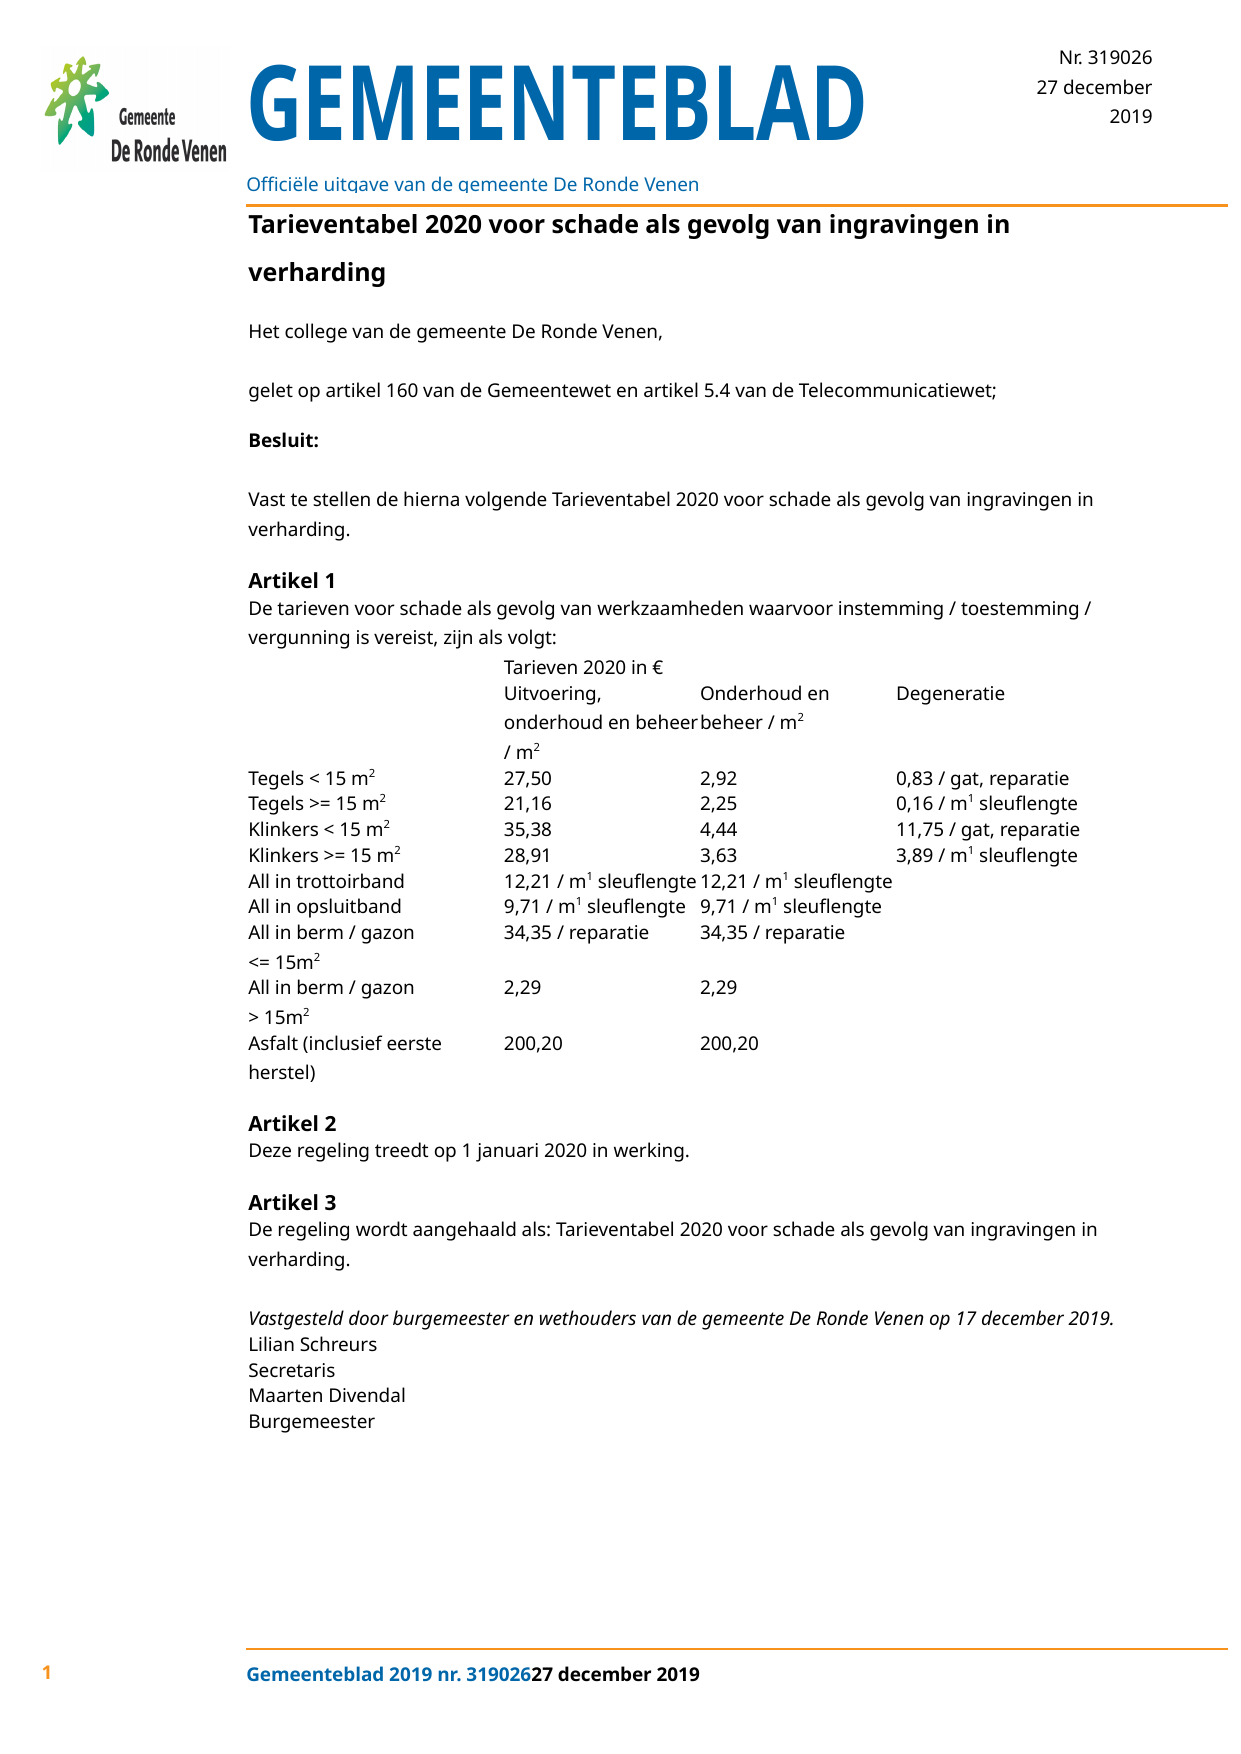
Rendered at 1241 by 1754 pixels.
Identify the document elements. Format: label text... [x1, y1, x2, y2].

table_cell [896, 919, 1152, 974]
table_cell 0,83 / gat, reparatie [896, 765, 1152, 791]
table_cell 2,25 [700, 791, 896, 816]
table_cell All in berm / gazon <= 15m2 [248, 919, 504, 974]
text Artikel 3 [248, 1188, 1152, 1217]
table_cell [896, 894, 1152, 919]
table_cell [248, 680, 504, 765]
table_cell Uitvoering, onderhoud en beheer / m2 [504, 680, 700, 765]
table_cell 3,89 / m1 sleuflengte [896, 842, 1152, 868]
table_cell Tegels < 15 m2 [248, 765, 504, 791]
table_cell Onderhoud en beheer / m2 [700, 680, 896, 765]
table_cell 12,21 / m1 sleuflengte [504, 868, 700, 893]
table_cell 11,75 / gat, reparatie [896, 816, 1152, 842]
text Artikel 2 [248, 1109, 1152, 1138]
table_cell Tegels >= 15 m2 [248, 791, 504, 816]
picture [41, 47, 231, 172]
text De regeling wordt aangehaald als: Tarieventabel 2020 voor schade als gevolg van ingravingen in verharding. [248, 1217, 1152, 1272]
table_cell [896, 868, 1152, 893]
text Lilian Schreurs [248, 1331, 1152, 1357]
table_cell All in opsluitband [248, 894, 504, 919]
table_cell Klinkers >= 15 m2 [248, 842, 504, 868]
table_cell All in berm / gazon > 15m2 [248, 975, 504, 1030]
table_cell 9,71 / m1 sleuflengte [504, 894, 700, 919]
table_cell 2,92 [700, 765, 896, 791]
table_cell Asfalt (inclusief eerste herstel) [248, 1030, 504, 1085]
text Secretaris [248, 1357, 1152, 1382]
table_cell Klinkers < 15 m2 [248, 816, 504, 842]
table_cell 3,63 [700, 842, 896, 868]
table_cell [896, 1030, 1152, 1085]
text gelet op artikel 160 van de Gemeentewet en artikel 5.4 van de Telecommunicatiewet; [248, 377, 1152, 403]
text Artikel 1 [248, 567, 1152, 595]
table_cell 27,50 [504, 765, 700, 791]
table_cell 28,91 [504, 842, 700, 868]
text Deze regeling treedt op 1 januari 2020 in werking. [248, 1138, 1152, 1163]
table_cell 34,35 / reparatie [700, 919, 896, 974]
table_header Tarieven 2020 in € [504, 654, 1152, 680]
table_cell 12,21 / m1 sleuflengte [700, 868, 896, 893]
table_cell 9,71 / m1 sleuflengte [700, 894, 896, 919]
table_cell 21,16 [504, 791, 700, 816]
table_cell 35,38 [504, 816, 700, 842]
table_cell 4,44 [700, 816, 896, 842]
text Het college van de gemeente De Ronde Venen, [248, 318, 1152, 344]
table_cell 0,16 / m1 sleuflengte [896, 791, 1152, 816]
text Tarieventabel 2020 voor schade als gevolg van ingravingen in verharding [248, 207, 1152, 288]
table_cell 200,20 [700, 1030, 896, 1085]
table_header [248, 654, 504, 680]
table_cell 2,29 [700, 975, 896, 1030]
text Besluit: [248, 427, 1152, 453]
text De tarieven voor schade als gevolg van werkzaamheden waarvoor instemming / toestemming / vergunning is vereist, zijn als volgt: [248, 595, 1152, 650]
table_cell Degeneratie [896, 680, 1152, 765]
table_cell 2,29 [504, 975, 700, 1030]
text Burgemeester [248, 1408, 1152, 1434]
text Maarten Divendal [248, 1382, 1152, 1408]
table_cell 34,35 / reparatie [504, 919, 700, 974]
text Vastgesteld door burgemeester en wethouders van de gemeente De Ronde Venen op 17 december 2019. [248, 1305, 1152, 1331]
table_cell 200,20 [504, 1030, 700, 1085]
table_cell All in trottoirband [248, 868, 504, 893]
table_cell [896, 975, 1152, 1030]
text Vast te stellen de hierna volgende Tarieventabel 2020 voor schade als gevolg van ingravingen in verharding. [248, 487, 1152, 542]
